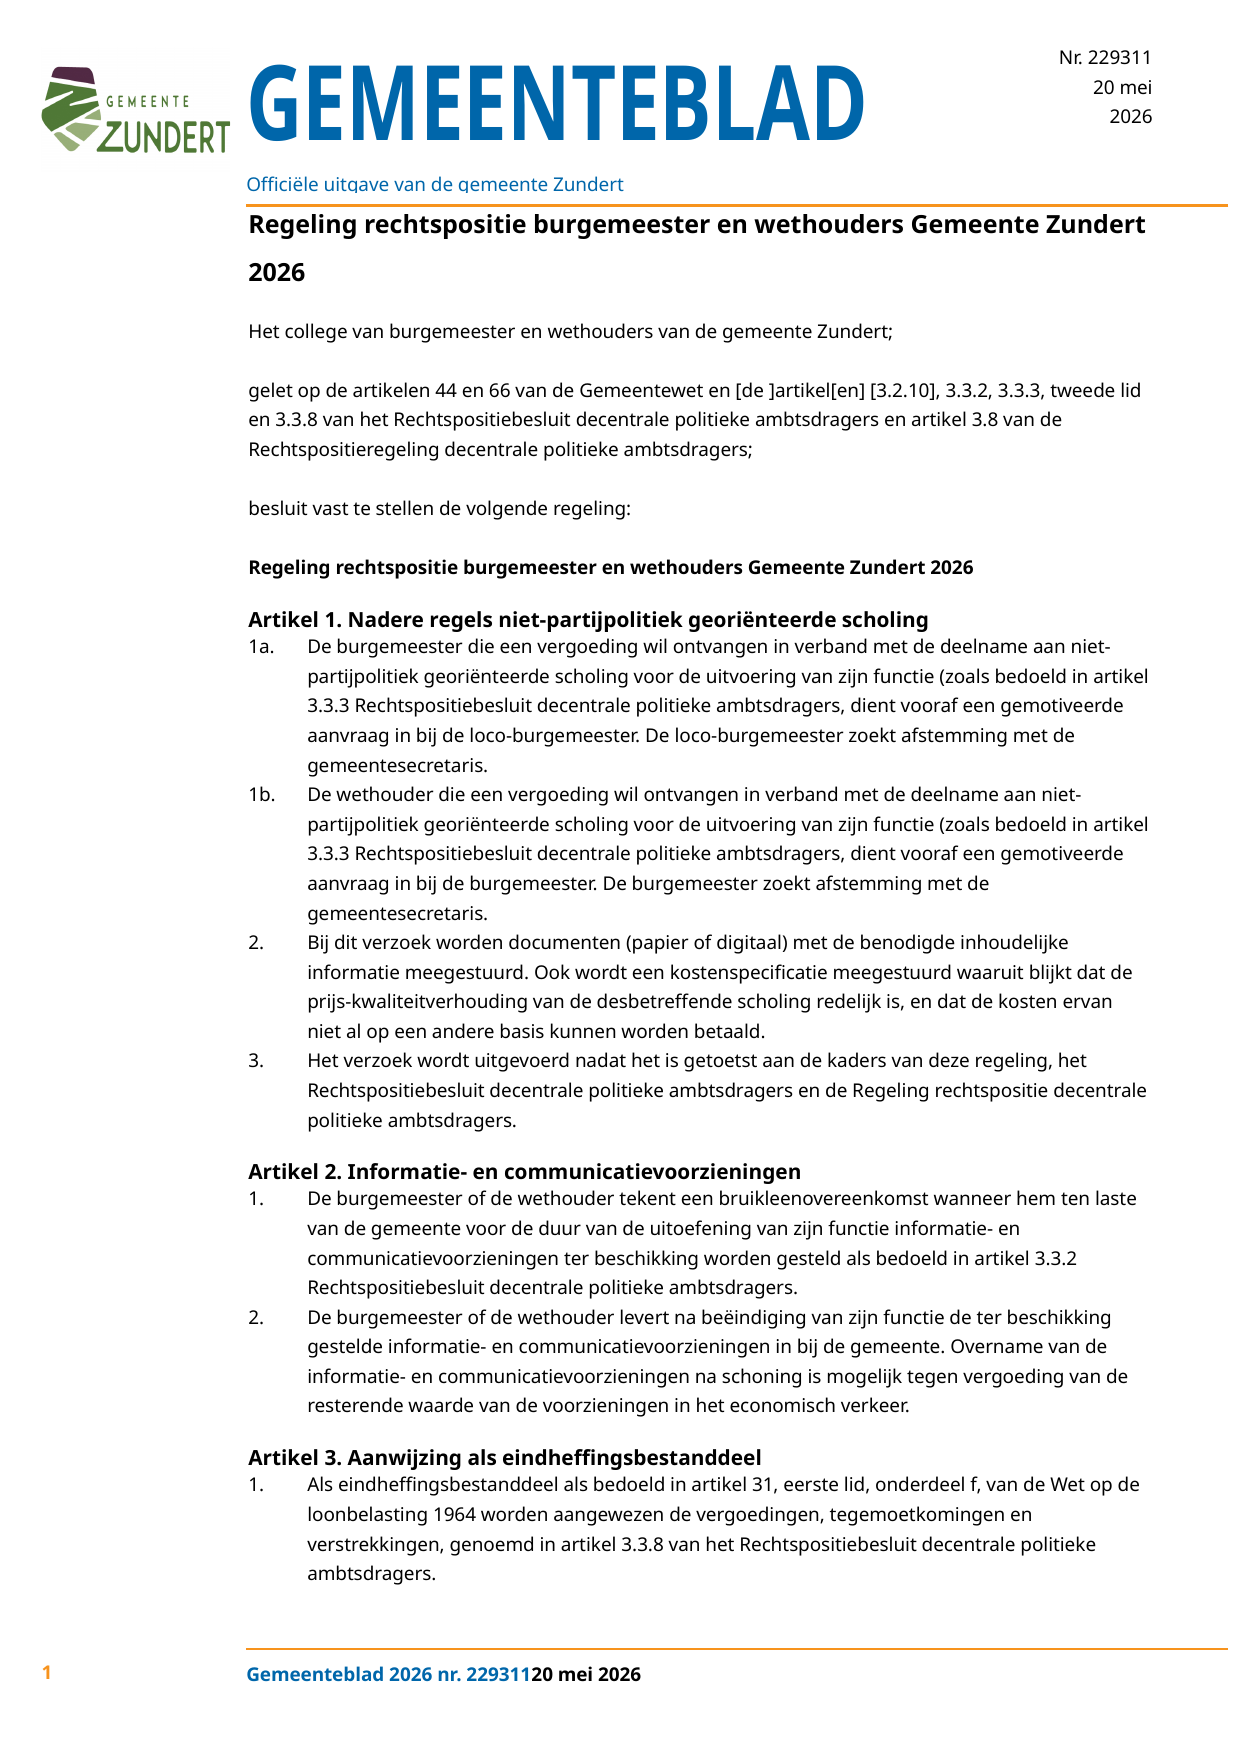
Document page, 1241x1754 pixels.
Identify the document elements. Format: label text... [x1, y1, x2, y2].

list De burgemeester die een vergoeding wil ontvangen in verband met de deelname aan niet-partijpolitiek georiënteerde scholing voor de uitvoering van zijn functie (zoals bedoeld in artikel 3.3.3 Rechtspositiebesluit decentrale politieke ambtsdragers, dient vooraf een gemotiveerde aanvraag in bij de loco-burgemeester. De loco-burgemeester zoekt afstemming met de gemeentesecretaris. [248, 633, 1152, 777]
text Regeling rechtspositie burgemeester en wethouders Gemeente Zundert 2026 [248, 554, 1152, 580]
picture [41, 47, 231, 172]
text Artikel 3. Aanwijzing als eindheffingsbestanddeel [248, 1443, 1152, 1472]
text Het college van burgemeester en wethouders van de gemeente Zundert; [248, 318, 1152, 344]
text Artikel 1. Nadere regels niet-partijpolitiek georiënteerde scholing [248, 605, 1152, 633]
list Als eindheffingsbestanddeel als bedoeld in artikel 31, eerste lid, onderdeel f, van de Wet op de loonbelasting 1964 worden aangewezen de vergoedingen, tegemoetkomingen en verstrekkingen, genoemd in artikel 3.3.8 van het Rechtspositiebesluit decentrale politieke ambtsdragers. [248, 1472, 1152, 1586]
list Bij dit verzoek worden documenten (papier of digitaal) met de benodigde inhoudelijke informatie meegestuurd. Ook wordt een kostenspecificatie meegestuurd waaruit blijkt dat de prijs-kwaliteitverhouding van de desbetreffende scholing redelijk is, en dat de kosten ervan niet al op een andere basis kunnen worden betaald. [248, 929, 1152, 1044]
list De wethouder die een vergoeding wil ontvangen in verband met de deelname aan niet-partijpolitiek georiënteerde scholing voor de uitvoering van zijn functie (zoals bedoeld in artikel 3.3.3 Rechtspositiebesluit decentrale politieke ambtsdragers, dient vooraf een gemotiveerde aanvraag in bij de burgemeester. De burgemeester zoekt afstemming met de gemeentesecretaris. [248, 781, 1152, 925]
text Regeling rechtspositie burgemeester en wethouders Gemeente Zundert 2026 [248, 207, 1152, 288]
list Het verzoek wordt uitgevoerd nadat het is getoetst aan de kaders van deze regeling, het Rechtspositiebesluit decentrale politieke ambtsdragers en de Regeling rechtspositie decentrale politieke ambtsdragers. [248, 1048, 1152, 1132]
text besluit vast te stellen de volgende regeling: [248, 495, 1152, 521]
text gelet op de artikelen 44 en 66 van de Gemeentewet en [de ]artikel[en] [3.2.10], 3.3.2, 3.3.3, tweede lid en 3.3.8 van het Rechtspositiebesluit decentrale politieke ambtsdragers en artikel 3.8 van de Rechtspositieregeling decentrale politieke ambtsdragers; [248, 377, 1152, 462]
text Artikel 2. Informatie- en communicatievoorzieningen [248, 1157, 1152, 1186]
list De burgemeester of de wethouder levert na beëindiging van zijn functie de ter beschikking gestelde informatie- en communicatievoorzieningen in bij de gemeente. Overname van de informatie- en communicatievoorzieningen na schoning is mogelijk tegen vergoeding van de resterende waarde van de voorzieningen in het economisch verkeer. [248, 1304, 1152, 1418]
list De burgemeester of de wethouder tekent een bruikleenovereenkomst wanneer hem ten laste van de gemeente voor de duur van de uitoefening van zijn functie informatie- en communicatievoorzieningen ter beschikking worden gesteld als bedoeld in artikel 3.3.2 Rechtspositiebesluit decentrale politieke ambtsdragers. [248, 1186, 1152, 1300]
